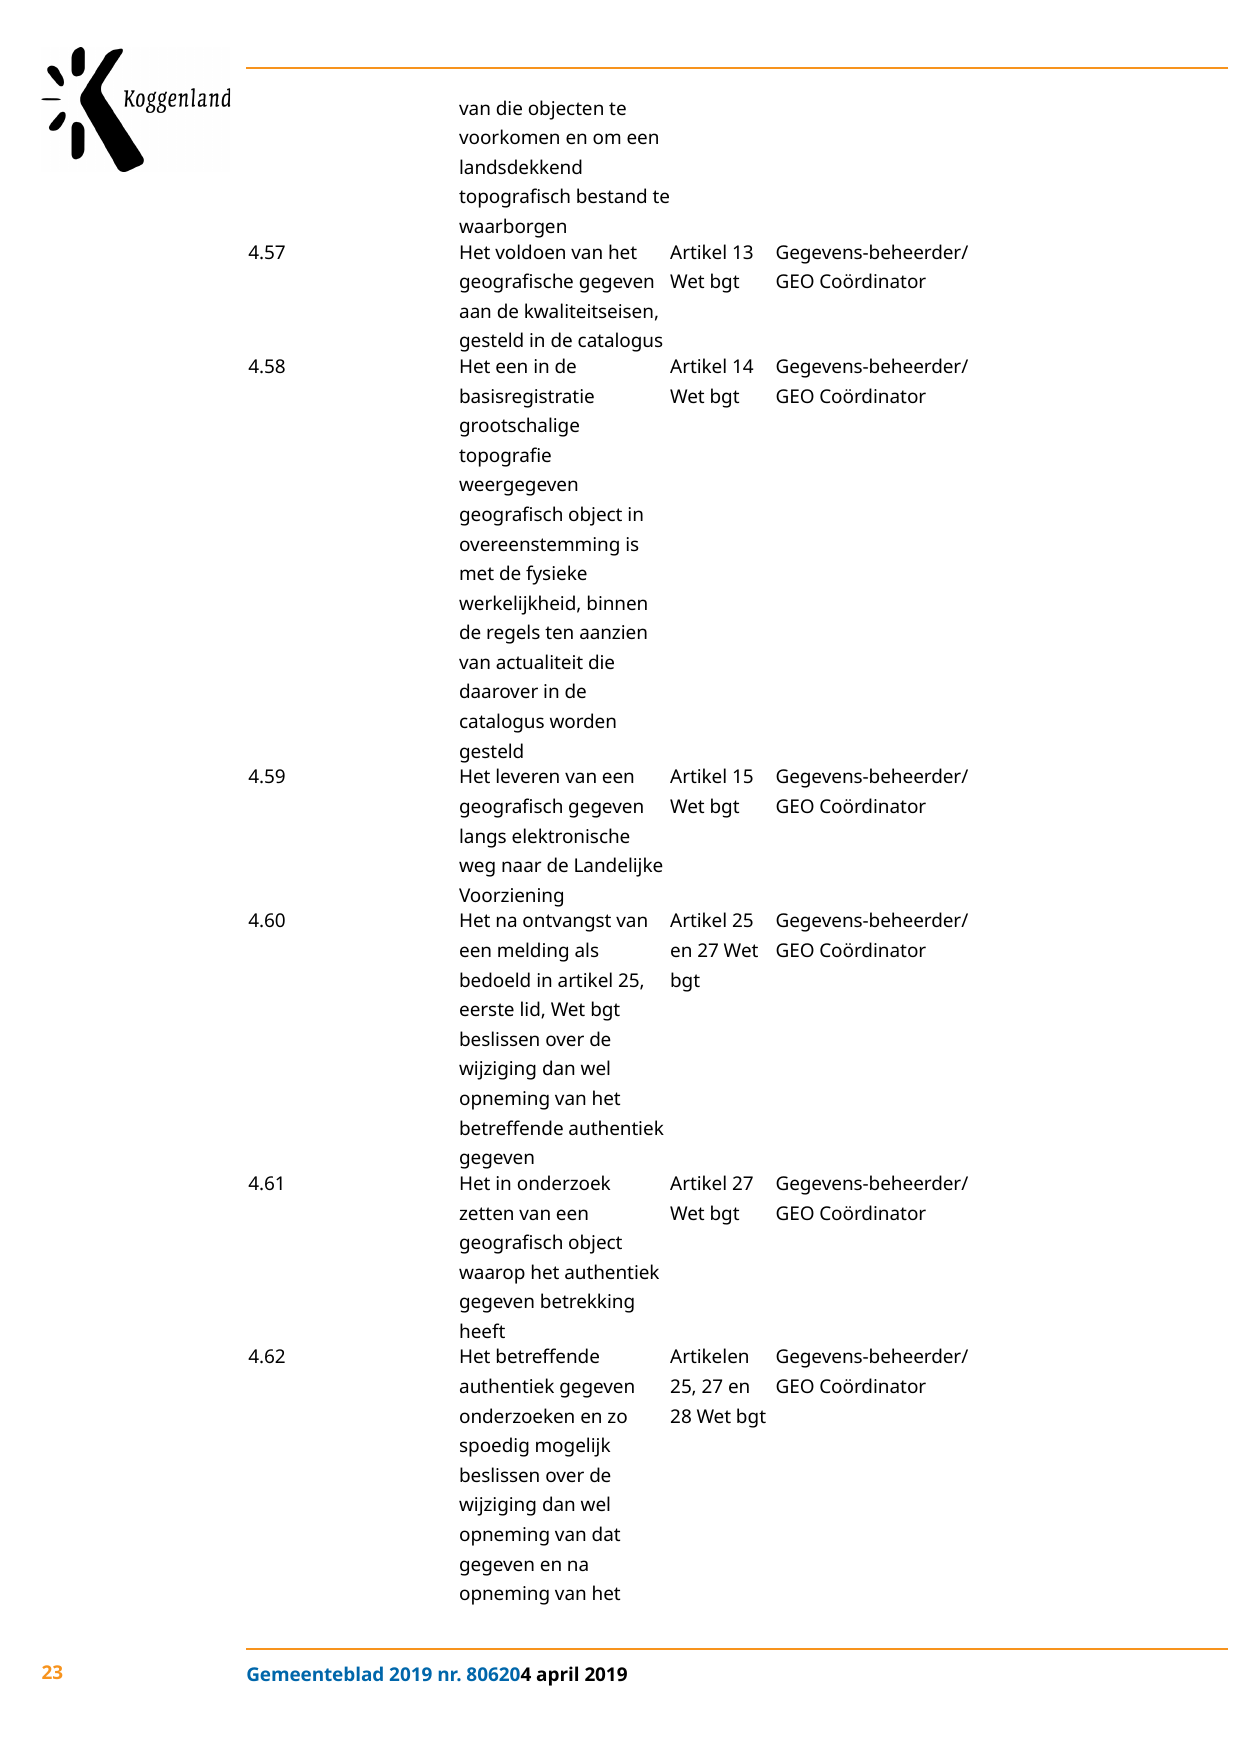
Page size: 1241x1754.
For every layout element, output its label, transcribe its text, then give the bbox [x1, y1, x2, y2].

table_cell Artikel 25 en 27 Wet bgt [670, 908, 775, 1170]
table_cell Het in onderzoek zetten van een geografisch object waarop het authentiek gegeven betrekking heeft [459, 1170, 670, 1344]
table_cell Het betreffende authentiek gegeven onderzoeken en zo spoedig mogelijk beslissen over de wijziging dan wel opneming van dat gegeven en na opneming van het [459, 1344, 670, 1606]
table_cell Het voldoen van het geografische gegeven aan de kwaliteitseisen, gesteld in de catalogus [459, 239, 670, 353]
table_cell Gegevens-beheerder/ GEO Coördinator [775, 1170, 986, 1344]
picture [41, 47, 231, 172]
table_cell [986, 95, 1152, 239]
table_cell Artikel 14 Wet bgt [670, 353, 775, 764]
table_cell Het leveren van een geografisch gegeven langs elektronische weg naar de Landelijke Voorziening [459, 764, 670, 908]
table_cell 4.57 [248, 239, 459, 353]
table_cell 4.58 [248, 353, 459, 764]
table_cell Artikel 15 Wet bgt [670, 764, 775, 908]
table_cell Gegevens-beheerder/ GEO Coördinator [775, 908, 986, 1170]
table_cell [986, 764, 1152, 908]
table_cell 4.59 [248, 764, 459, 908]
table_cell [986, 239, 1152, 353]
table_cell Gegevens-beheerder/ GEO Coördinator [775, 764, 986, 908]
table_cell [986, 1344, 1152, 1606]
table_cell Gegevens-beheerder/ GEO Coördinator [775, 239, 986, 353]
table_cell [986, 353, 1152, 764]
table_cell Artikelen 25, 27 en 28 Wet bgt [670, 1344, 775, 1606]
table_cell Artikel 13 Wet bgt [670, 239, 775, 353]
table_cell 4.61 [248, 1170, 459, 1344]
table_cell [775, 95, 986, 239]
table_cell Het na ontvangst van een melding als bedoeld in artikel 25, eerste lid, Wet bgt beslissen over de wijziging dan wel opneming van het betreffende authentiek gegeven [459, 908, 670, 1170]
table_cell Gegevens-beheerder/ GEO Coördinator [775, 353, 986, 764]
table_cell 4.62 [248, 1344, 459, 1606]
table_cell [670, 95, 775, 239]
table_cell [248, 95, 459, 239]
table_cell Het een in de basisregistratie grootschalige topografie weergegeven geografisch object in overeenstemming is met de fysieke werkelijkheid, binnen de regels ten aanzien van actualiteit die daarover in de catalogus worden gesteld [459, 353, 670, 764]
table_cell 4.60 [248, 908, 459, 1170]
table_cell Gegevens-beheerder/ GEO Coördinator [775, 1344, 986, 1606]
table_cell van die objecten te voorkomen en om een landsdekkend topografisch bestand te waarborgen [459, 95, 670, 239]
table_cell [986, 1170, 1152, 1344]
table_cell Artikel 27 Wet bgt [670, 1170, 775, 1344]
table_cell [986, 908, 1152, 1170]
